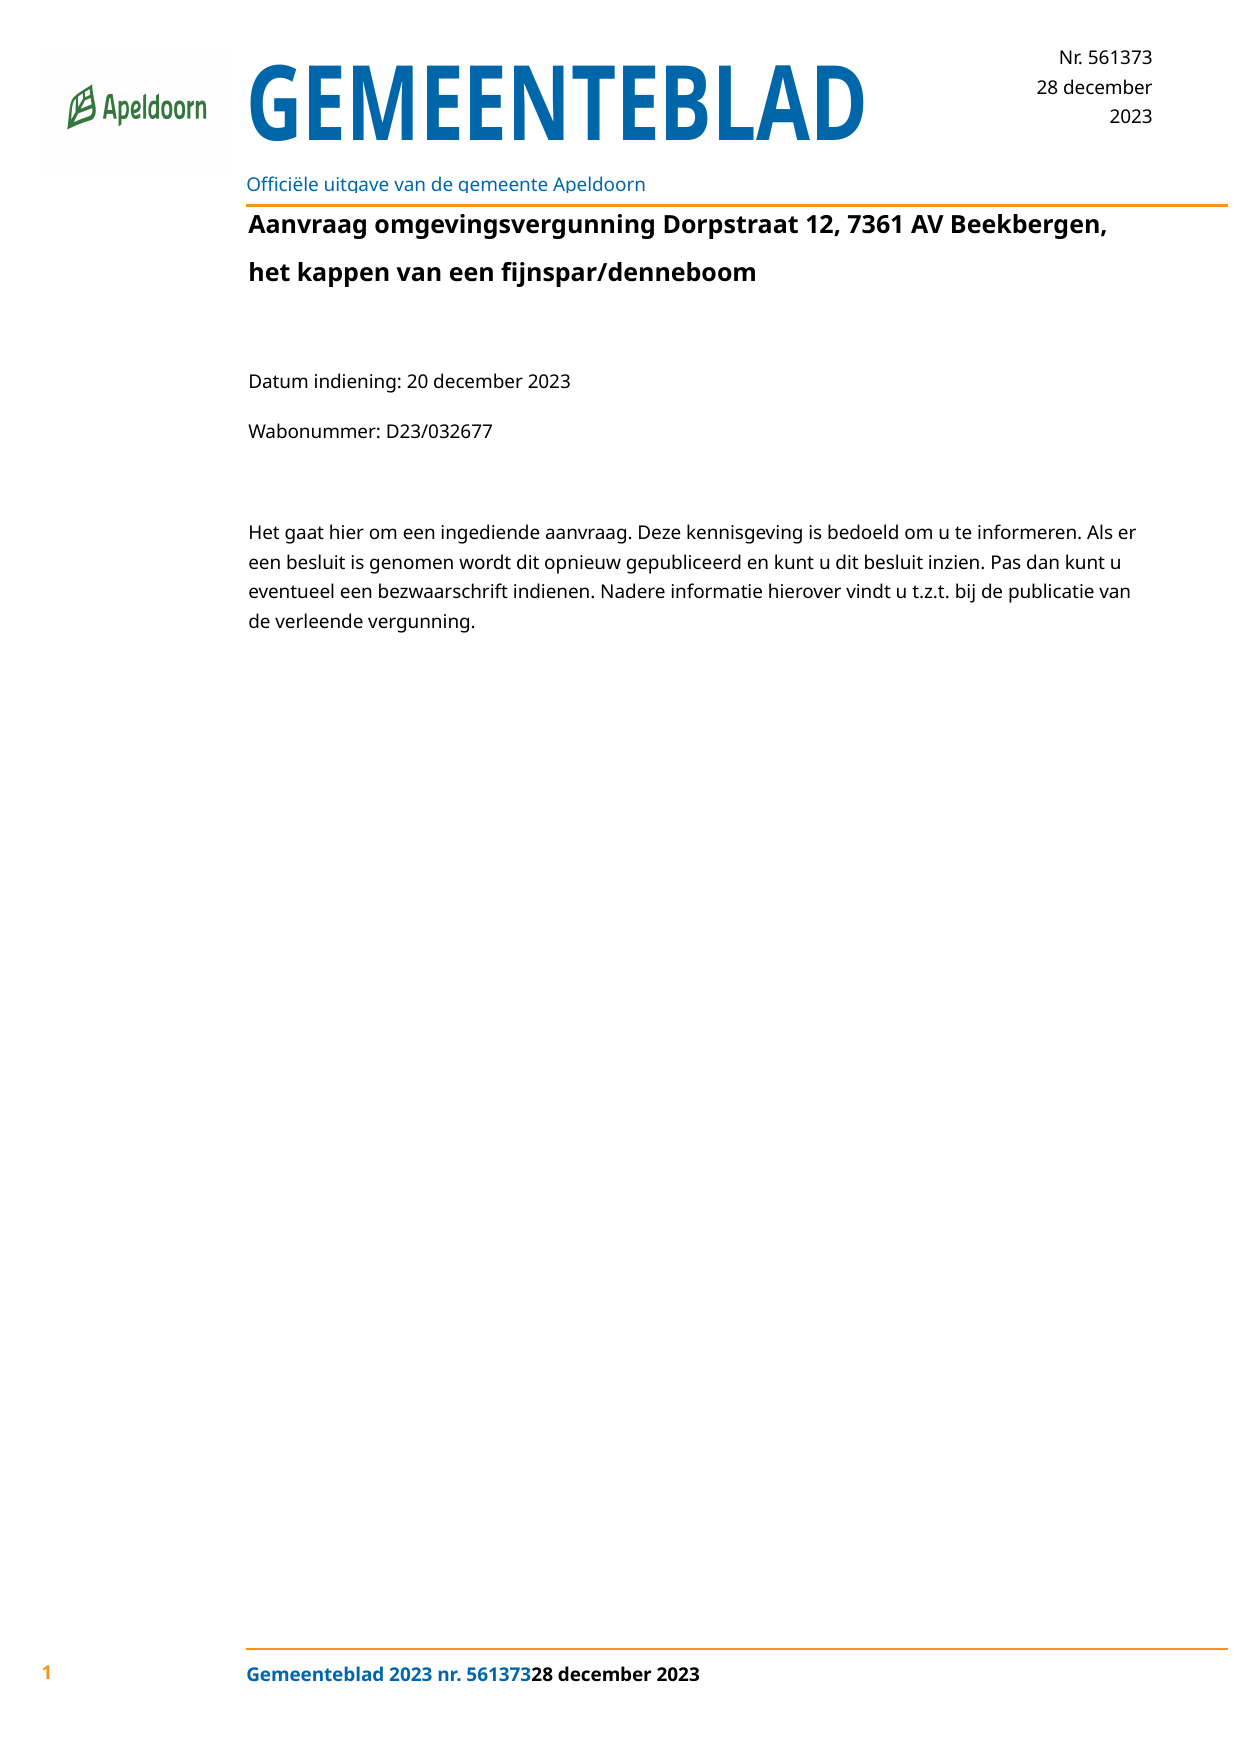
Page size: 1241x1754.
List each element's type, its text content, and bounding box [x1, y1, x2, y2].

text Aanvraag omgevingsvergunning Dorpstraat 12, 7361 AV Beekbergen, het kappen van een fijnspar/denneboom [248, 207, 1152, 288]
picture [41, 47, 231, 172]
text Het gaat hier om een ingediende aanvraag. Deze kennisgeving is bedoeld om u te informeren. Als er een besluit is genomen wordt dit opnieuw gepubliceerd en kunt u dit besluit inzien. Pas dan kunt u eventueel een bezwaarschrift indienen. Nadere informatie hierover vindt u t.z.t. bij de publicatie van de verleende vergunning. [248, 519, 1152, 634]
text Datum indiening: 20 december 2023 [248, 368, 1152, 394]
text Wabonummer: D23/032677 [248, 419, 1152, 444]
